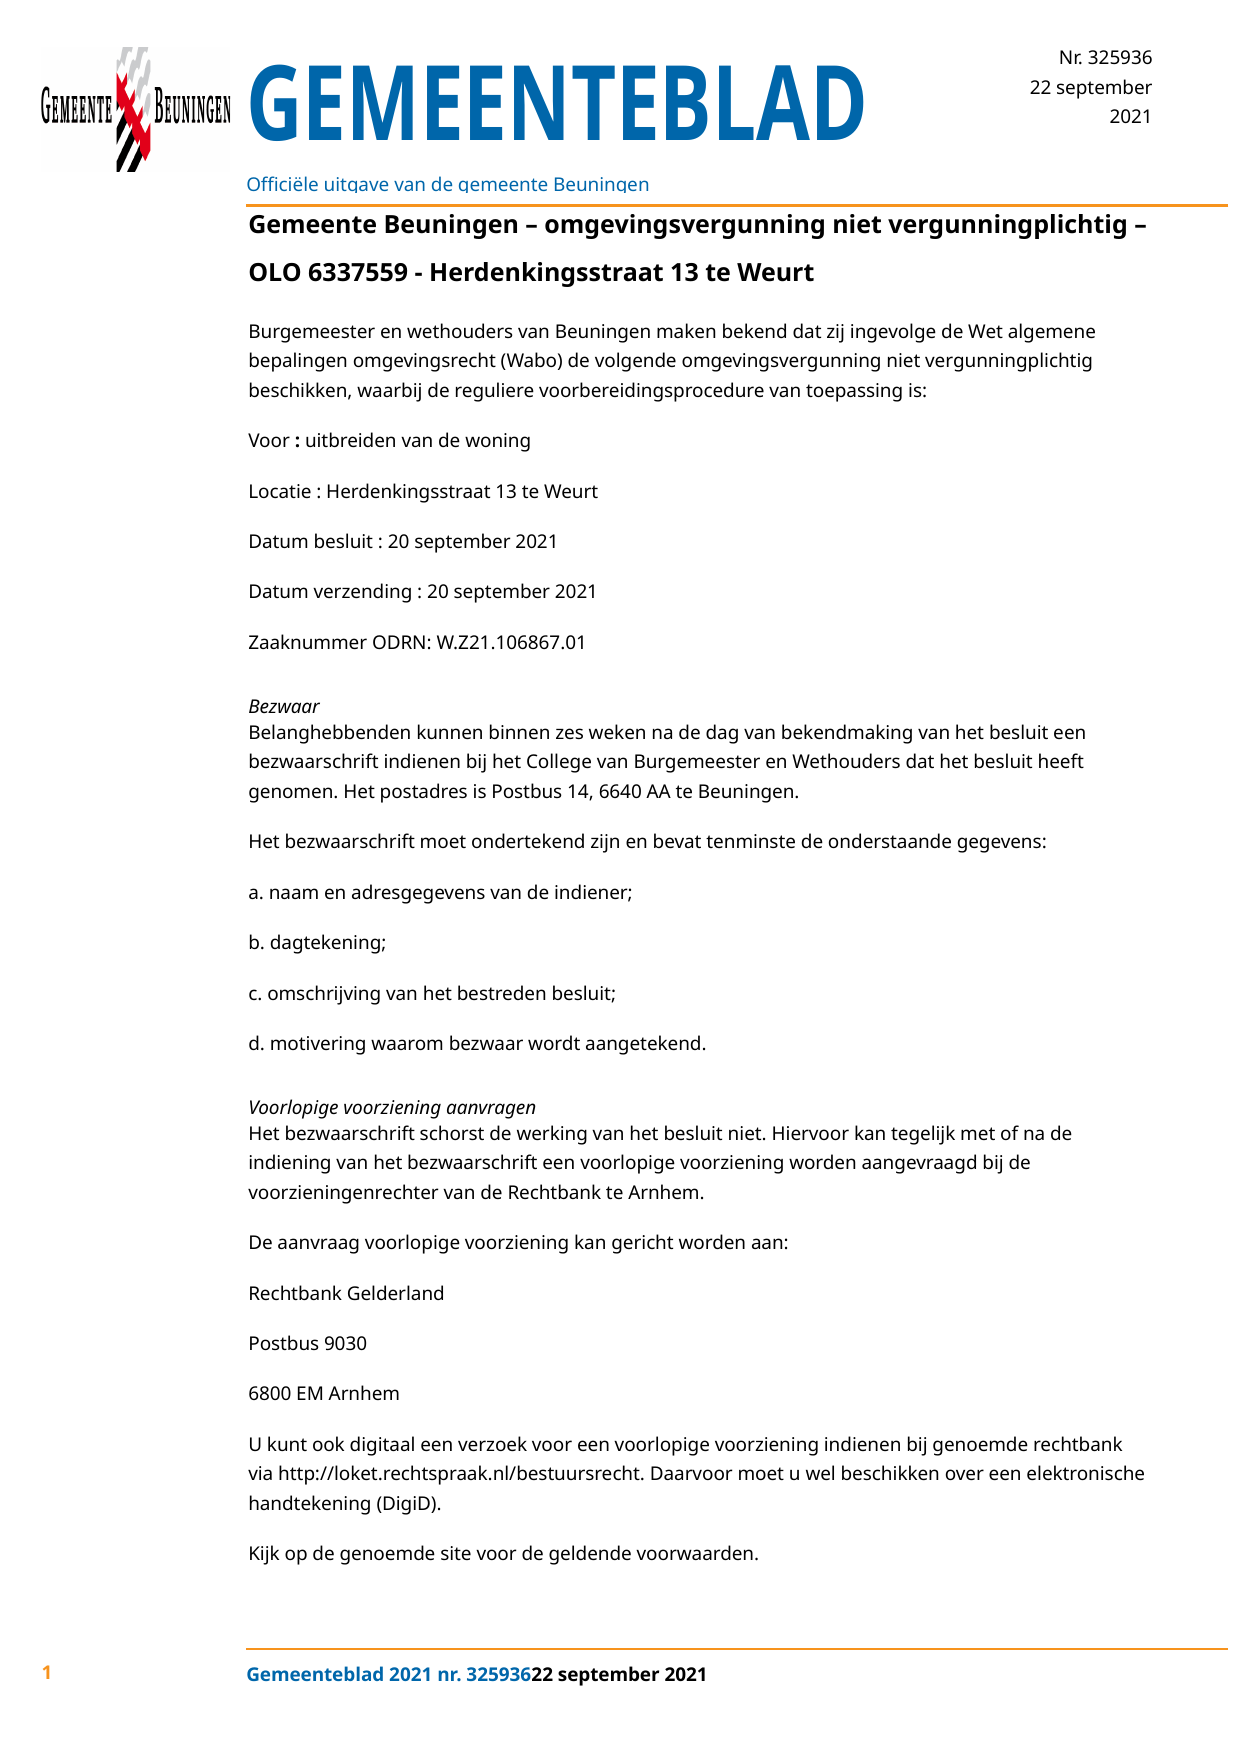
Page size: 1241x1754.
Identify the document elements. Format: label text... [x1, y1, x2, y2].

picture [41, 47, 231, 172]
text Rechtbank Gelderland [248, 1280, 1152, 1306]
text b. dagtekening; [248, 929, 1152, 955]
text Gemeente Beuningen – omgevingsvergunning niet vergunningplichtig – OLO 6337559 - Herdenkingsstraat 13 te Weurt [248, 207, 1152, 288]
text 6800 EM Arnhem [248, 1381, 1152, 1406]
text Voorlopige voorziening aanvragen [248, 1094, 1152, 1120]
text Locatie : Herdenkingsstraat 13 te Weurt [248, 478, 1152, 504]
text De aanvraag voorlopige voorziening kan gericht worden aan: [248, 1229, 1152, 1255]
text Datum verzending : 20 september 2021 [248, 579, 1152, 604]
text U kunt ook digitaal een verzoek voor een voorlopige voorziening indienen bij genoemde rechtbank via http://loket.rechtspraak.nl/bestuursrecht. Daarvoor moet u wel beschikken over een elektronische handtekening (DigiD). [248, 1431, 1152, 1516]
text Bezwaar [248, 693, 1152, 719]
text Zaaknummer ODRN: W.Z21.106867.01 [248, 629, 1152, 655]
text Postbus 9030 [248, 1330, 1152, 1356]
text Het bezwaarschrift schorst de werking van het besluit niet. Hiervoor kan tegelijk met of na de indiening van het bezwaarschrift een voorlopige voorziening worden aangevraagd bij de voorzieningenrechter van de Rechtbank te Arnhem. [248, 1120, 1152, 1205]
text Datum besluit : 20 september 2021 [248, 528, 1152, 554]
text a. naam en adresgegevens van de indiener; [248, 879, 1152, 904]
text Burgemeester en wethouders van Beuningen maken bekend dat zij ingevolge de Wet algemene bepalingen omgevingsrecht (Wabo) de volgende omgevingsvergunning niet vergunningplichtig beschikken, waarbij de reguliere voorbereidingsprocedure van toepassing is: [248, 318, 1152, 403]
text d. motivering waarom bezwaar wordt aangetekend. [248, 1030, 1152, 1056]
text Kijk op de genoemde site voor de geldende voorwaarden. [248, 1541, 1152, 1566]
text c. omschrijving van het bestreden besluit; [248, 980, 1152, 1005]
text Het bezwaarschrift moet ondertekend zijn en bevat tenminste de onderstaande gegevens: [248, 828, 1152, 854]
text Voor : uitbreiden van de woning [248, 427, 1152, 453]
text Belanghebbenden kunnen binnen zes weken na de dag van bekendmaking van het besluit een bezwaarschrift indienen bij het College van Burgemeester en Wethouders dat het besluit heeft genomen. Het postadres is Postbus 14, 6640 AA te Beuningen. [248, 719, 1152, 804]
